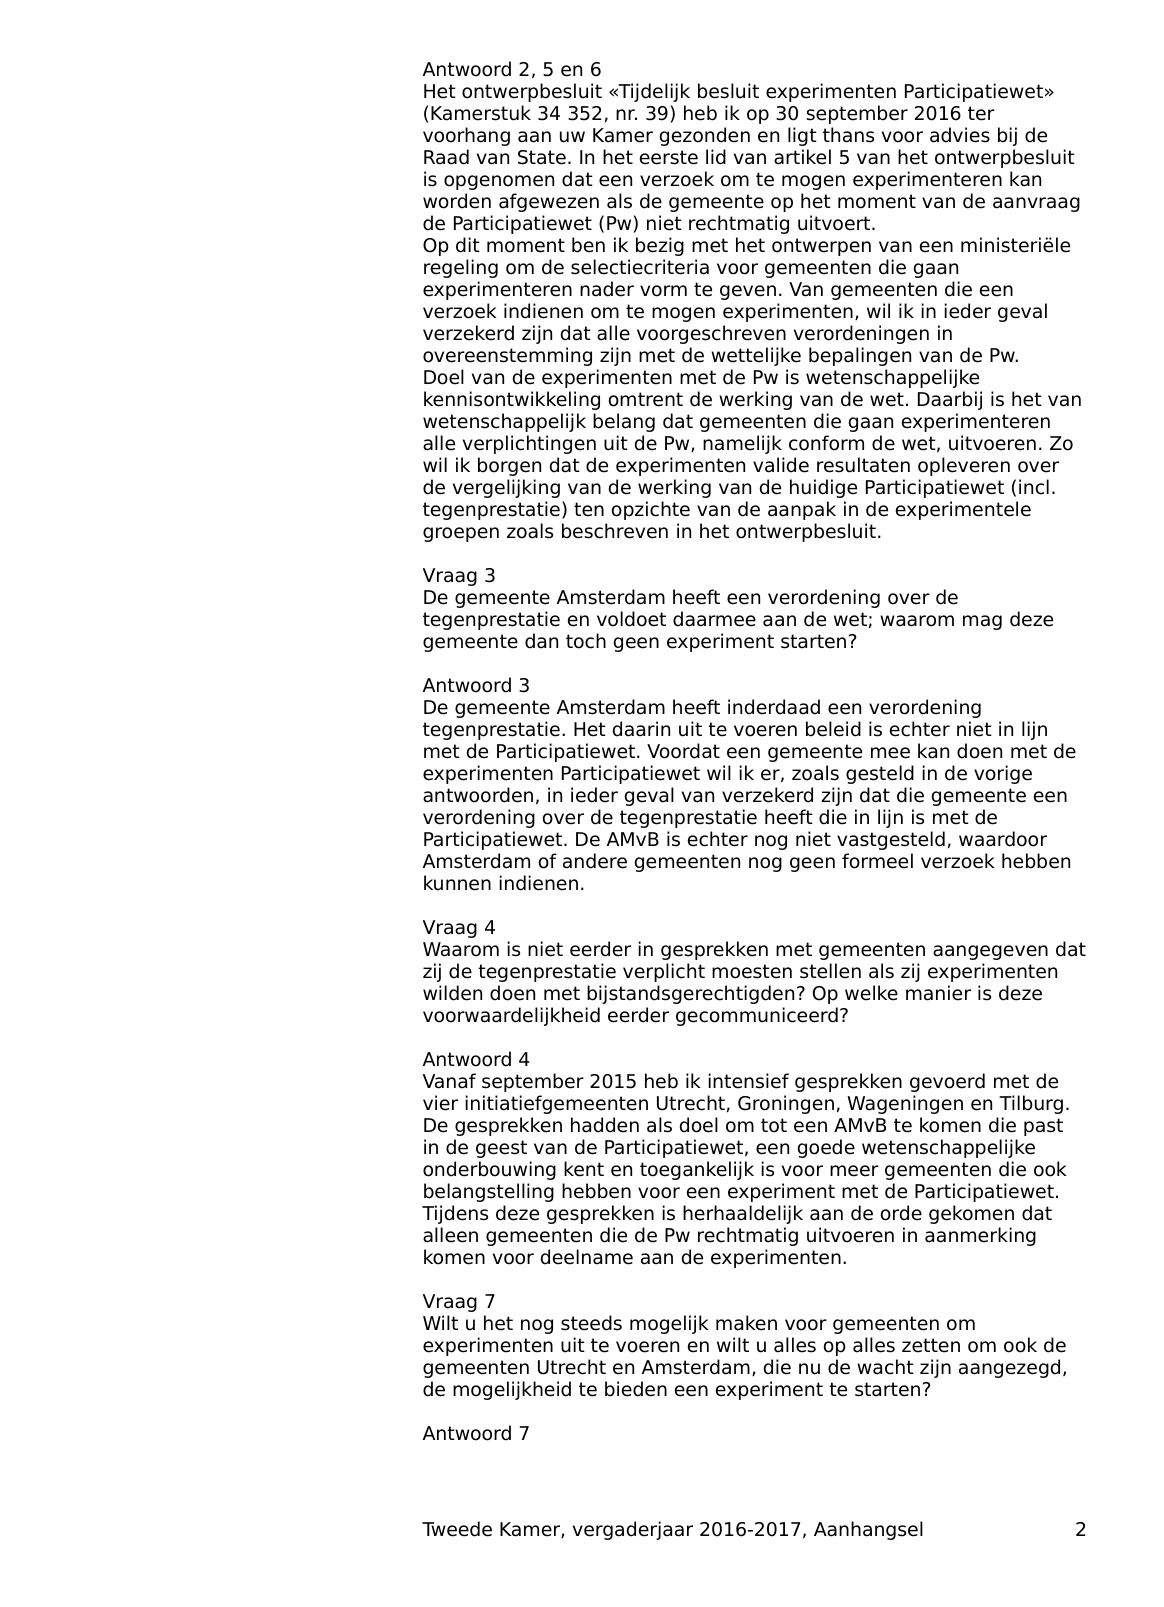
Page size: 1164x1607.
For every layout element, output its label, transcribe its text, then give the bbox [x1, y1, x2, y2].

text Waarom is niet eerder in gesprekken met gemeenten aangegeven dat zij de tegenprestatie verplicht moesten stellen als zij experimenten wilden doen met bijstandsgerechtigden? Op welke manier is deze voorwaardelijkheid eerder gecommuniceerd? [422, 939, 1087, 1027]
text Antwoord 3 [422, 675, 1087, 697]
text Vraag 7 [422, 1291, 1087, 1313]
text Op dit moment ben ik bezig met het ontwerpen van een ministeriële regeling om de selectiecriteria voor gemeenten die gaan experimenteren nader vorm te geven. Van gemeenten die een verzoek indienen om te mogen experimenten, wil ik in ieder geval verzekerd zijn dat alle voorgeschreven verordeningen in overeenstemming zijn met de wettelijke bepalingen van de Pw. [422, 235, 1087, 367]
text Vanaf september 2015 heb ik intensief gesprekken gevoerd met de vier initiatiefgemeenten Utrecht, Groningen, Wageningen en Tilburg. De gesprekken hadden als doel om tot een AMvB te komen die past in de geest van de Participatiewet, een goede wetenschappelijke onderbouwing kent en toegankelijk is voor meer gemeenten die ook belangstelling hebben voor een experiment met de Participatiewet. Tijdens deze gesprekken is herhaaldelijk aan de orde gekomen dat alleen gemeenten die de Pw rechtmatig uitvoeren in aanmerking komen voor deelname aan de experimenten. [422, 1071, 1087, 1269]
text De gemeente Amsterdam heeft inderdaad een verordening tegenprestatie. Het daarin uit te voeren beleid is echter niet in lijn met de Participatiewet. Voordat een gemeente mee kan doen met de experimenten Participatiewet wil ik er, zoals gesteld in de vorige antwoorden, in ieder geval van verzekerd zijn dat die gemeente een verordening over de tegenprestatie heeft die in lijn is met de Participatiewet. De AMvB is echter nog niet vastgesteld, waardoor Amsterdam of andere gemeenten nog geen formeel verzoek hebben kunnen indienen. [422, 697, 1087, 895]
text Antwoord 2, 5 en 6 [422, 59, 1087, 81]
text Vraag 4 [422, 917, 1087, 939]
text Wilt u het nog steeds mogelijk maken voor gemeenten om experimenten uit te voeren en wilt u alles op alles zetten om ook de gemeenten Utrecht en Amsterdam, die nu de wacht zijn aangezegd, de mogelijkheid te bieden een experiment te starten? [422, 1313, 1087, 1401]
text Doel van de experimenten met de Pw is wetenschappelijke kennisontwikkeling omtrent de werking van de wet. Daarbij is het van wetenschappelijk belang dat gemeenten die gaan experimenteren alle verplichtingen uit de Pw, namelijk conform de wet, uitvoeren. Zo wil ik borgen dat de experimenten valide resultaten opleveren over de vergelijking van de werking van de huidige Participatiewet (incl. tegenprestatie) ten opzichte van de aanpak in de experimentele groepen zoals beschreven in het ontwerpbesluit. [422, 367, 1087, 543]
text Antwoord 4 [422, 1049, 1087, 1071]
text Antwoord 7 [422, 1423, 1087, 1445]
text Vraag 3 [422, 565, 1087, 587]
text Het ontwerpbesluit «Tijdelijk besluit experimenten Participatiewet» (Kamerstuk 34 352, nr. 39) heb ik op 30 september 2016 ter voorhang aan uw Kamer gezonden en ligt thans voor advies bij de Raad van State. In het eerste lid van artikel 5 van het ontwerpbesluit is opgenomen dat een verzoek om te mogen experimenteren kan worden afgewezen als de gemeente op het moment van de aanvraag de Participatiewet (Pw) niet rechtmatig uitvoert. [422, 81, 1087, 235]
text De gemeente Amsterdam heeft een verordening over de tegenprestatie en voldoet daarmee aan de wet; waarom mag deze gemeente dan toch geen experiment starten? [422, 587, 1087, 653]
